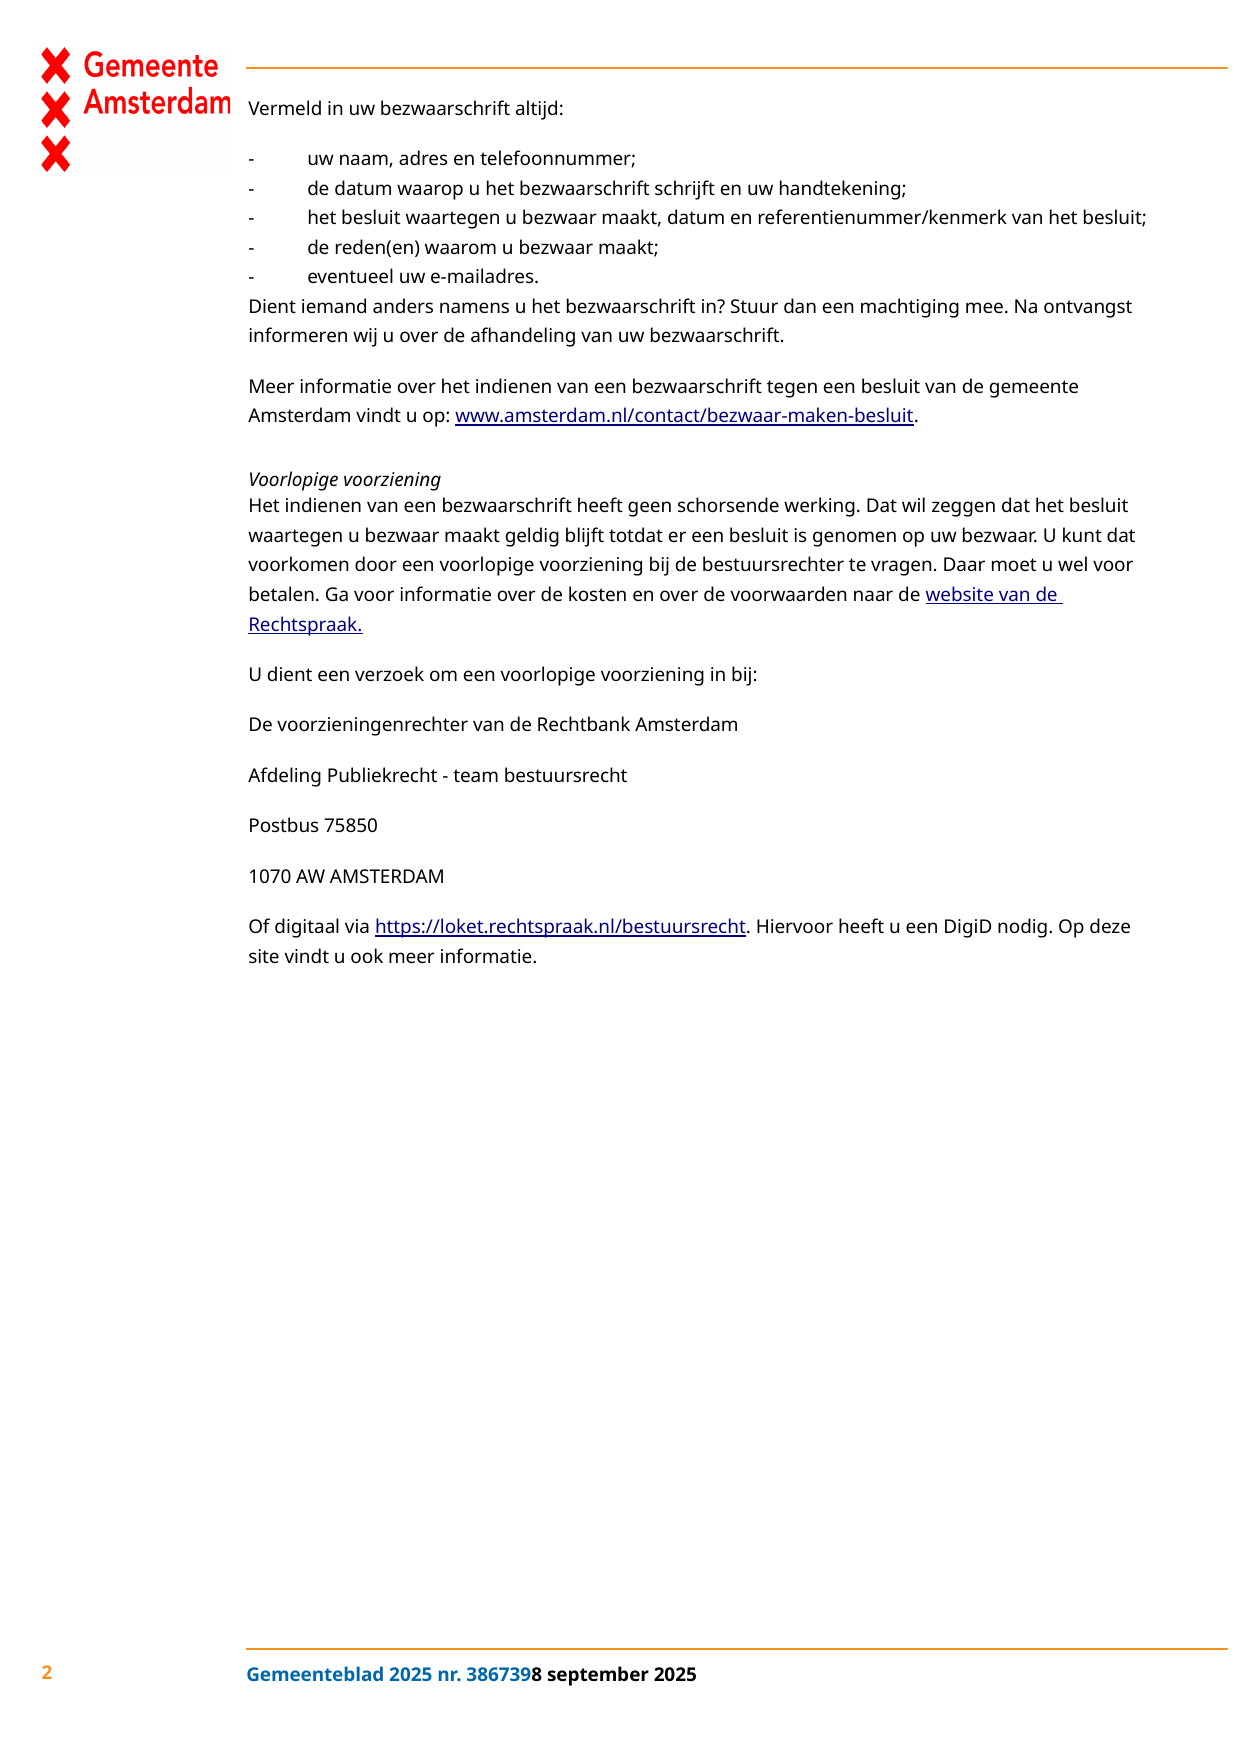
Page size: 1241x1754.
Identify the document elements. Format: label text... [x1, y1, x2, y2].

list het besluit waartegen u bezwaar maakt, datum en referentienummer/kenmerk van het besluit; [248, 204, 1152, 230]
text U dient een verzoek om een voorlopige voorziening in bij: [248, 661, 1152, 687]
text Vermeld in uw bezwaarschrift altijd: [248, 95, 1152, 121]
list de datum waarop u het bezwaarschrift schrijft en uw handtekening; [248, 175, 1152, 201]
text Afdeling Publiekrecht - team bestuursrecht [248, 762, 1152, 788]
picture [41, 47, 231, 172]
list de reden(en) waarom u bezwaar maakt; [248, 234, 1152, 260]
text Het indienen van een bezwaarschrift heeft geen schorsende werking. Dat wil zeggen dat het besluit waartegen u bezwaar maakt geldig blijft totdat er een besluit is genomen op uw bezwaar. U kunt dat voorkomen door een voorlopige voorziening bij de bestuursrechter te vragen. Daar moet u wel voor betalen. Ga voor informatie over de kosten en over de voorwaarden naar de website van de Rechtspraak. [248, 492, 1152, 636]
text Meer informatie over het indienen van een bezwaarschrift tegen een besluit van de gemeente Amsterdam vindt u op: www.amsterdam.nl/contact/bezwaar-maken-besluit. [248, 373, 1152, 428]
list uw naam, adres en telefoonnummer; [248, 145, 1152, 171]
text Voorlopige voorziening [248, 467, 1152, 492]
text De voorzieningenrechter van de Rechtbank Amsterdam [248, 712, 1152, 737]
text Dient iemand anders namens u het bezwaarschrift in? Stuur dan een machtiging mee. Na ontvangst informeren wij u over de afhandeling van uw bezwaarschrift. [248, 293, 1152, 348]
list eventueel uw e-mailadres. [248, 263, 1152, 289]
text Postbus 75850 [248, 812, 1152, 838]
text Of digitaal via https://loket.rechtspraak.nl/bestuursrecht. Hiervoor heeft u een DigiD nodig. Op deze site vindt u ook meer informatie. [248, 913, 1152, 968]
text 1070 AW AMSTERDAM [248, 863, 1152, 888]
